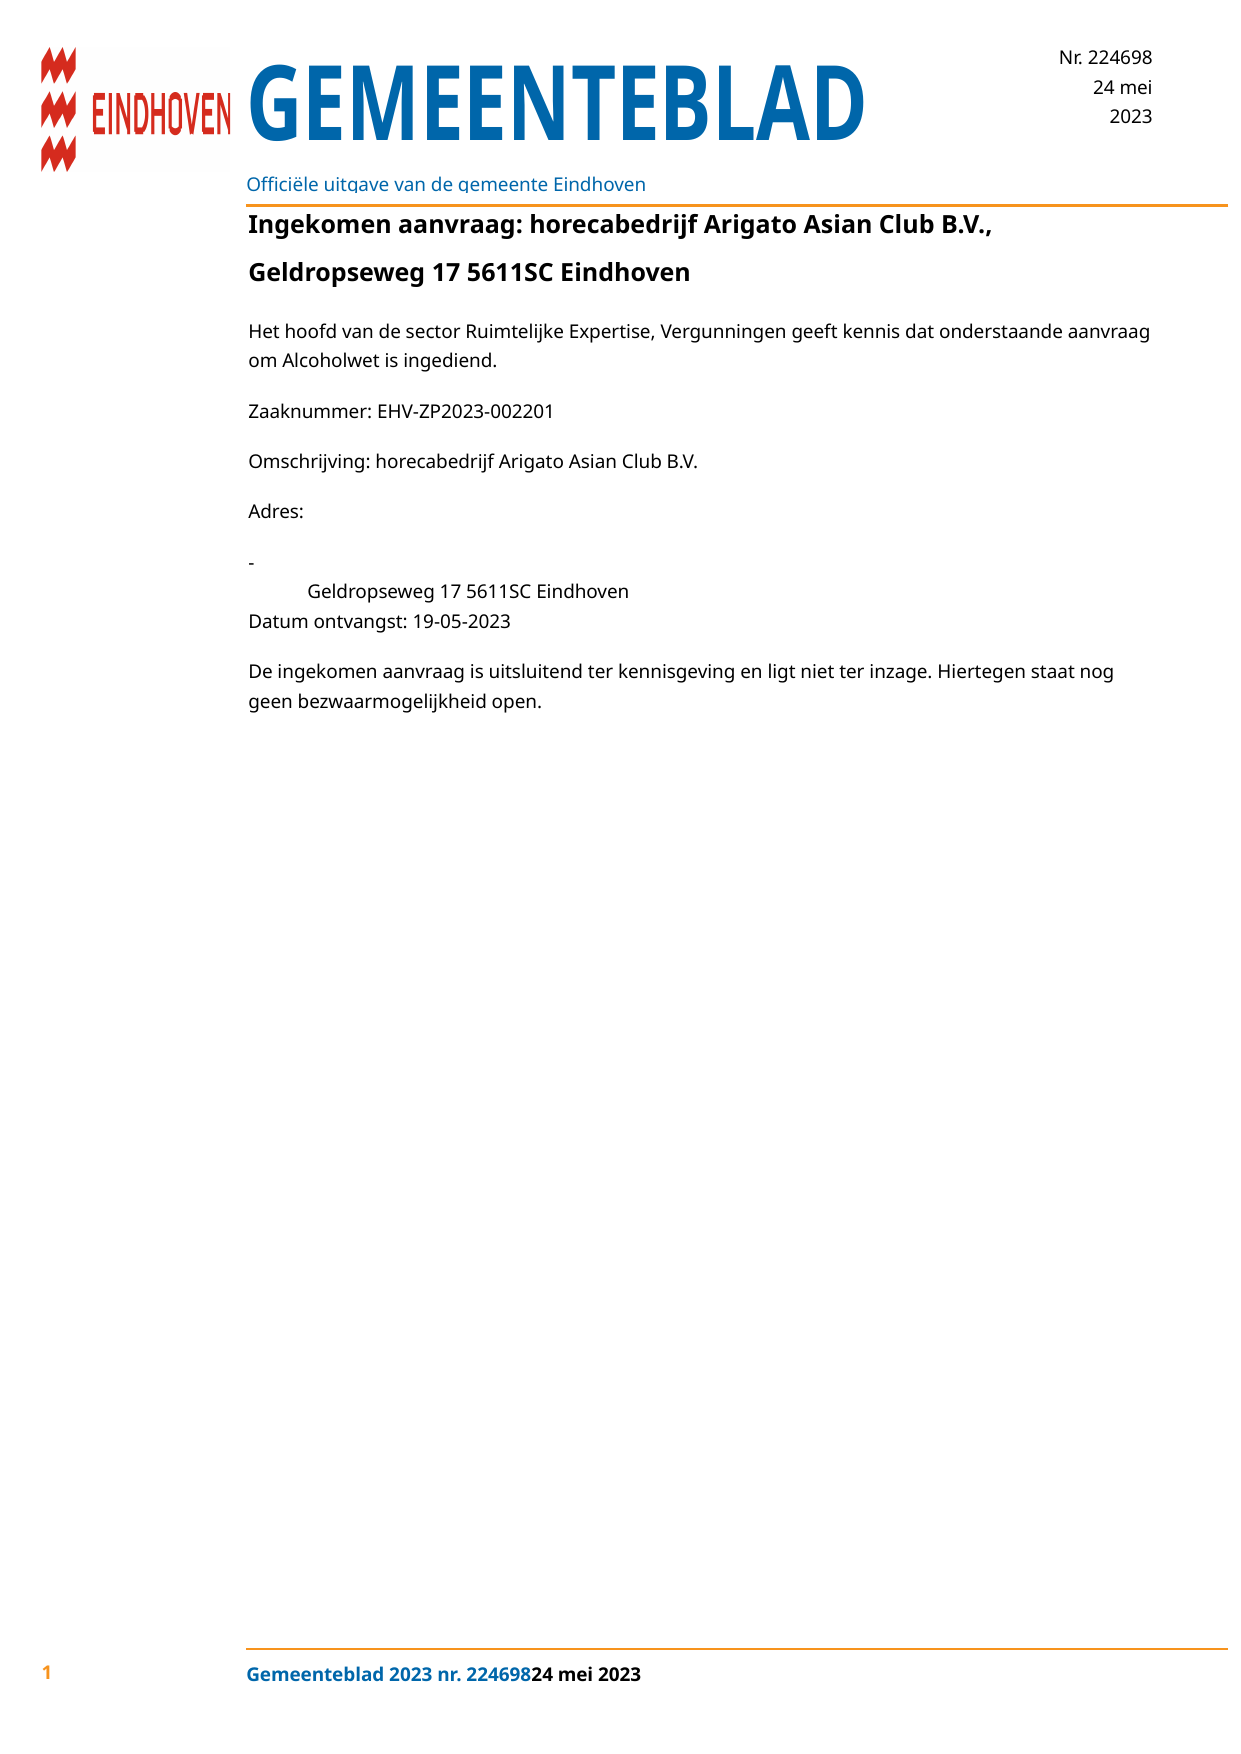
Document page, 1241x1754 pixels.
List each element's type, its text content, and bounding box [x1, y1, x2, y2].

text Datum ontvangst: 19-05-2023 [248, 608, 1152, 634]
text Ingekomen aanvraag: horecabedrijf Arigato Asian Club B.V., Geldropseweg 17 5611SC Eindhoven [248, 207, 1152, 288]
text Omschrijving: horecabedrijf Arigato Asian Club B.V. [248, 448, 1152, 474]
list Geldropseweg 17 5611SC Eindhoven [248, 579, 1152, 604]
text De ingekomen aanvraag is uitsluitend ter kennisgeving en ligt niet ter inzage. Hiertegen staat nog geen bezwaarmogelijkheid open. [248, 659, 1152, 714]
picture [41, 47, 231, 172]
text Het hoofd van de sector Ruimtelijke Expertise, Vergunningen geeft kennis dat onderstaande aanvraag om Alcoholwet is ingediend. [248, 318, 1152, 373]
text Zaaknummer: EHV-ZP2023-002201 [248, 398, 1152, 424]
text Adres: [248, 499, 1152, 524]
